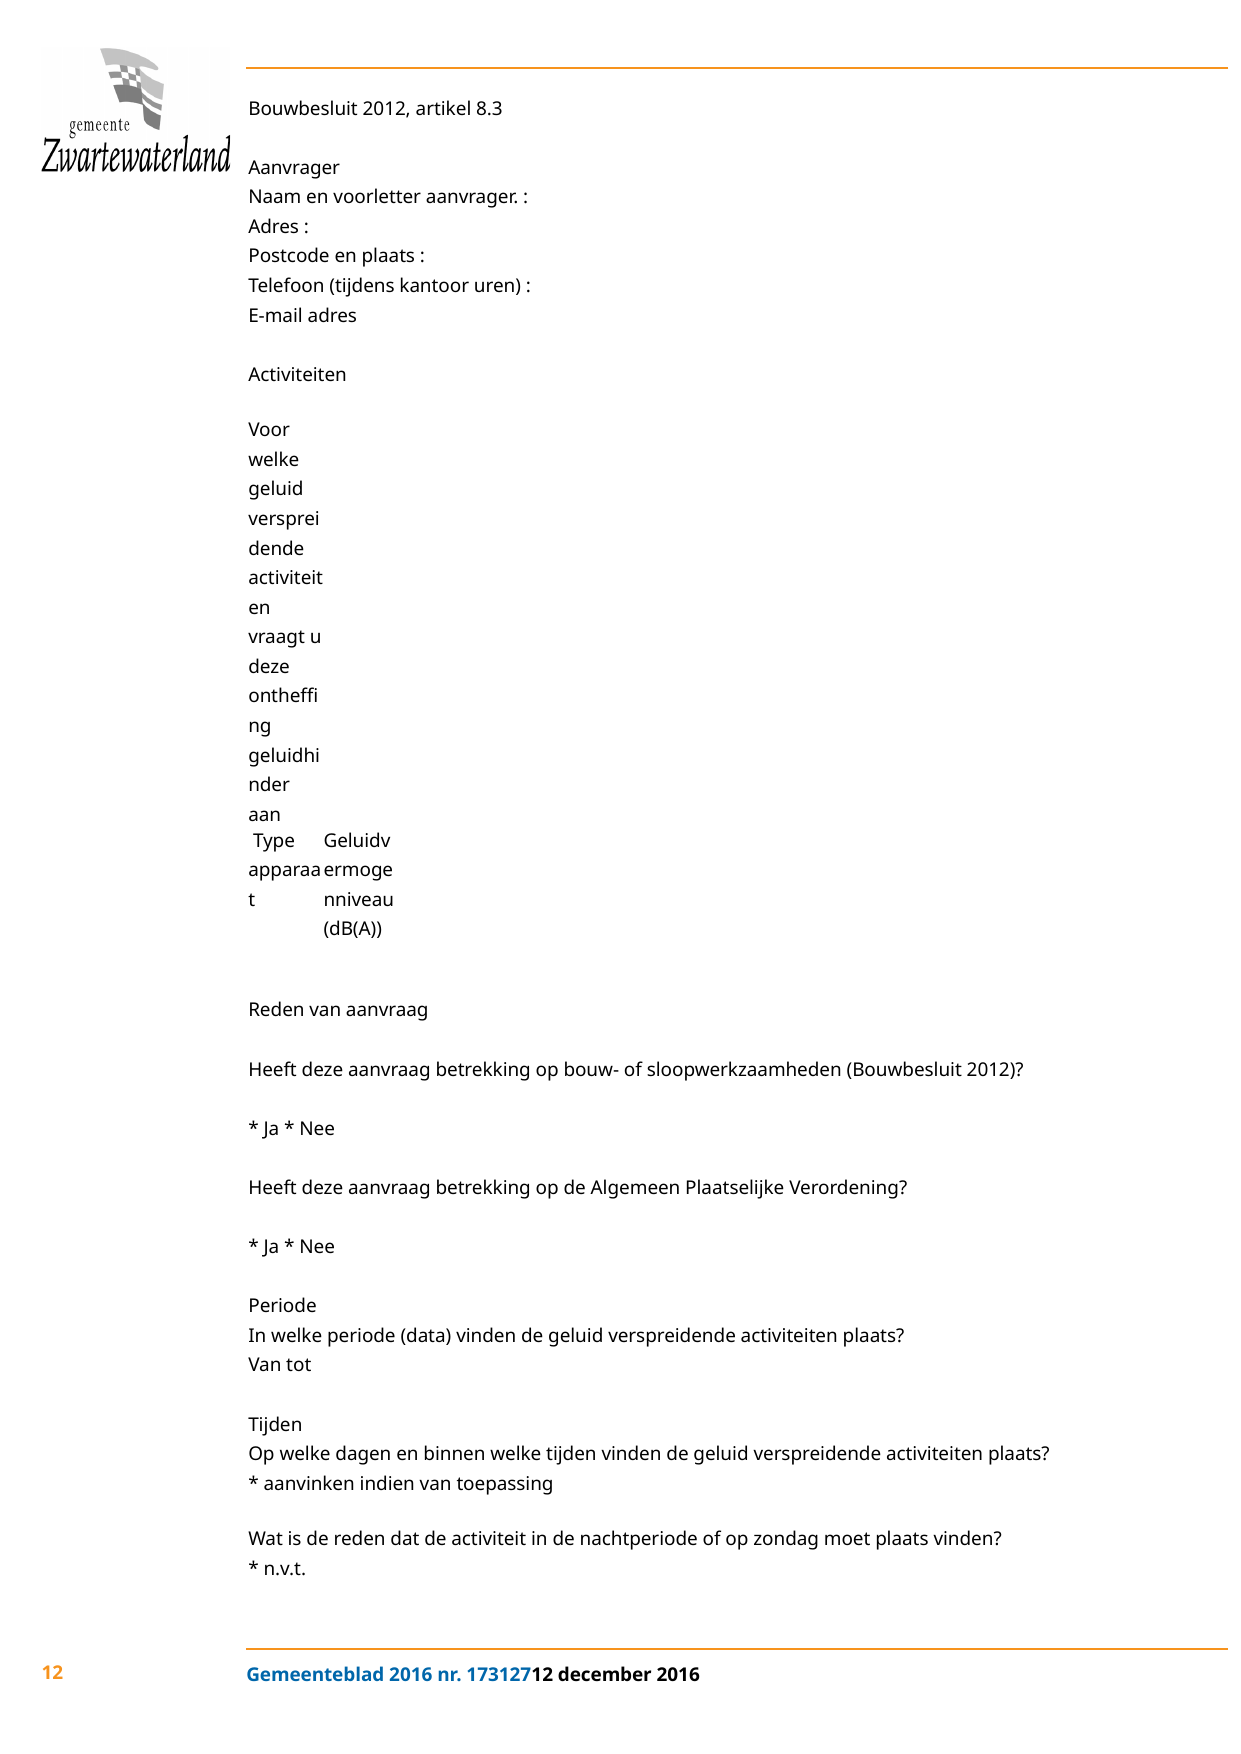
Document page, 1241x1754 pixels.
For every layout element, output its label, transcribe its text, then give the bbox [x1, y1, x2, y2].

text Aanvrager [248, 154, 1152, 180]
table_cell [625, 941, 700, 967]
text Adres : [248, 213, 1152, 239]
table_cell [926, 941, 1001, 967]
text Bouwbesluit 2012, artikel 8.3 [248, 95, 1152, 121]
text Wat is de reden dat de activiteit in de nachtperiode of op zondag moet plaats vinden? [248, 1525, 1152, 1551]
table_cell [775, 941, 850, 967]
table_header Voor welke geluid verspreidende activiteiten vraagt u deze ontheffing geluidhinder aan [248, 416, 323, 827]
text Postcode en plaats : [248, 243, 1152, 268]
text Heeft deze aanvraag betrekking op de Algemeen Plaatselijke Verordening? [248, 1174, 1152, 1200]
table_cell [1076, 941, 1152, 967]
table_cell [323, 941, 398, 967]
text Periode [248, 1292, 1152, 1318]
table_cell Geluidvermogenniveau (dB(A)) [323, 827, 398, 941]
table_cell [474, 941, 549, 967]
text * Ja * Nee [248, 1115, 1152, 1141]
text * Ja * Nee [248, 1233, 1152, 1259]
text Van tot [248, 1352, 1152, 1377]
picture [41, 47, 231, 172]
table_cell [549, 941, 624, 967]
table_cell [1001, 941, 1076, 967]
text Op welke dagen en binnen welke tijden vinden de geluid verspreidende activiteiten plaats? [248, 1440, 1152, 1466]
text Activiteiten [248, 361, 1152, 387]
text Naam en voorletter aanvrager. : [248, 183, 1152, 209]
text In welke periode (data) vinden de geluid verspreidende activiteiten plaats? [248, 1322, 1152, 1348]
text E-mail adres [248, 302, 1152, 328]
table_cell [248, 941, 323, 967]
text Telefoon (tijdens kantoor uren) : [248, 272, 1152, 298]
text * aanvinken indien van toepassing [248, 1470, 1152, 1496]
table_cell [700, 941, 775, 967]
text * n.v.t. [248, 1555, 1152, 1581]
table_cell [399, 941, 474, 967]
text Reden van aanvraag [248, 997, 1152, 1022]
table_cell Type apparaat [248, 827, 323, 941]
text Tijden [248, 1411, 1152, 1437]
text Heeft deze aanvraag betrekking op bouw- of sloopwerkzaamheden (Bouwbesluit 2012)? [248, 1056, 1152, 1082]
table_cell [850, 941, 926, 967]
